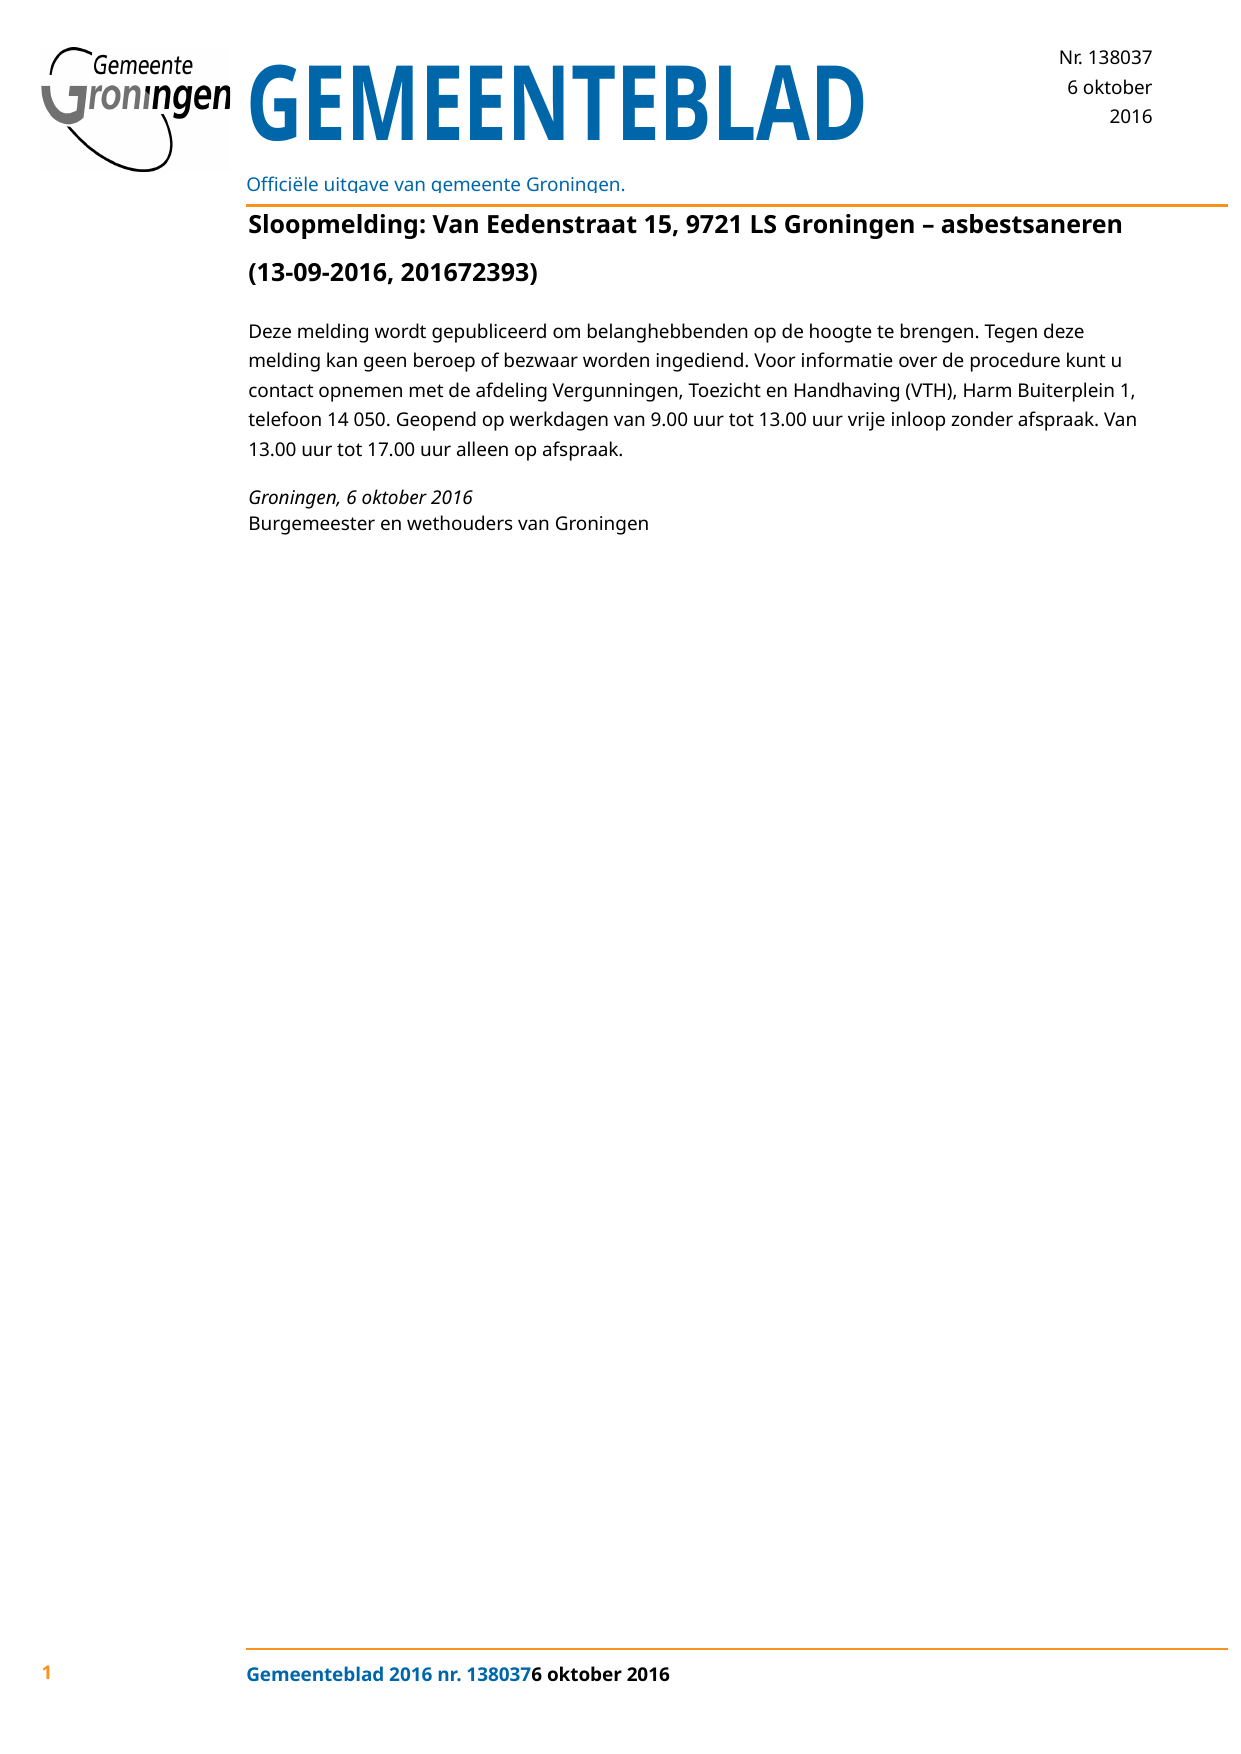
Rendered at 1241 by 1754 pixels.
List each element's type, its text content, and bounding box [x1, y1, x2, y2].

picture [41, 47, 231, 172]
text Groningen, 6 oktober 2016 [248, 484, 1152, 510]
text Deze melding wordt gepubliceerd om belanghebbenden op de hoogte te brengen. Tegen deze melding kan geen beroep of bezwaar worden ingediend. Voor informatie over de procedure kunt u contact opnemen met de afdeling Vergunningen, Toezicht en Handhaving (VTH), Harm Buiterplein 1, telefoon 14 050. Geopend op werkdagen van 9.00 uur tot 13.00 uur vrije inloop zonder afspraak. Van 13.00 uur tot 17.00 uur alleen op afspraak. [248, 318, 1152, 462]
text Burgemeester en wethouders van Groningen [248, 510, 1152, 536]
text Sloopmelding: Van Eedenstraat 15, 9721 LS Groningen – asbestsaneren (13-09-2016, 201672393) [248, 207, 1152, 288]
